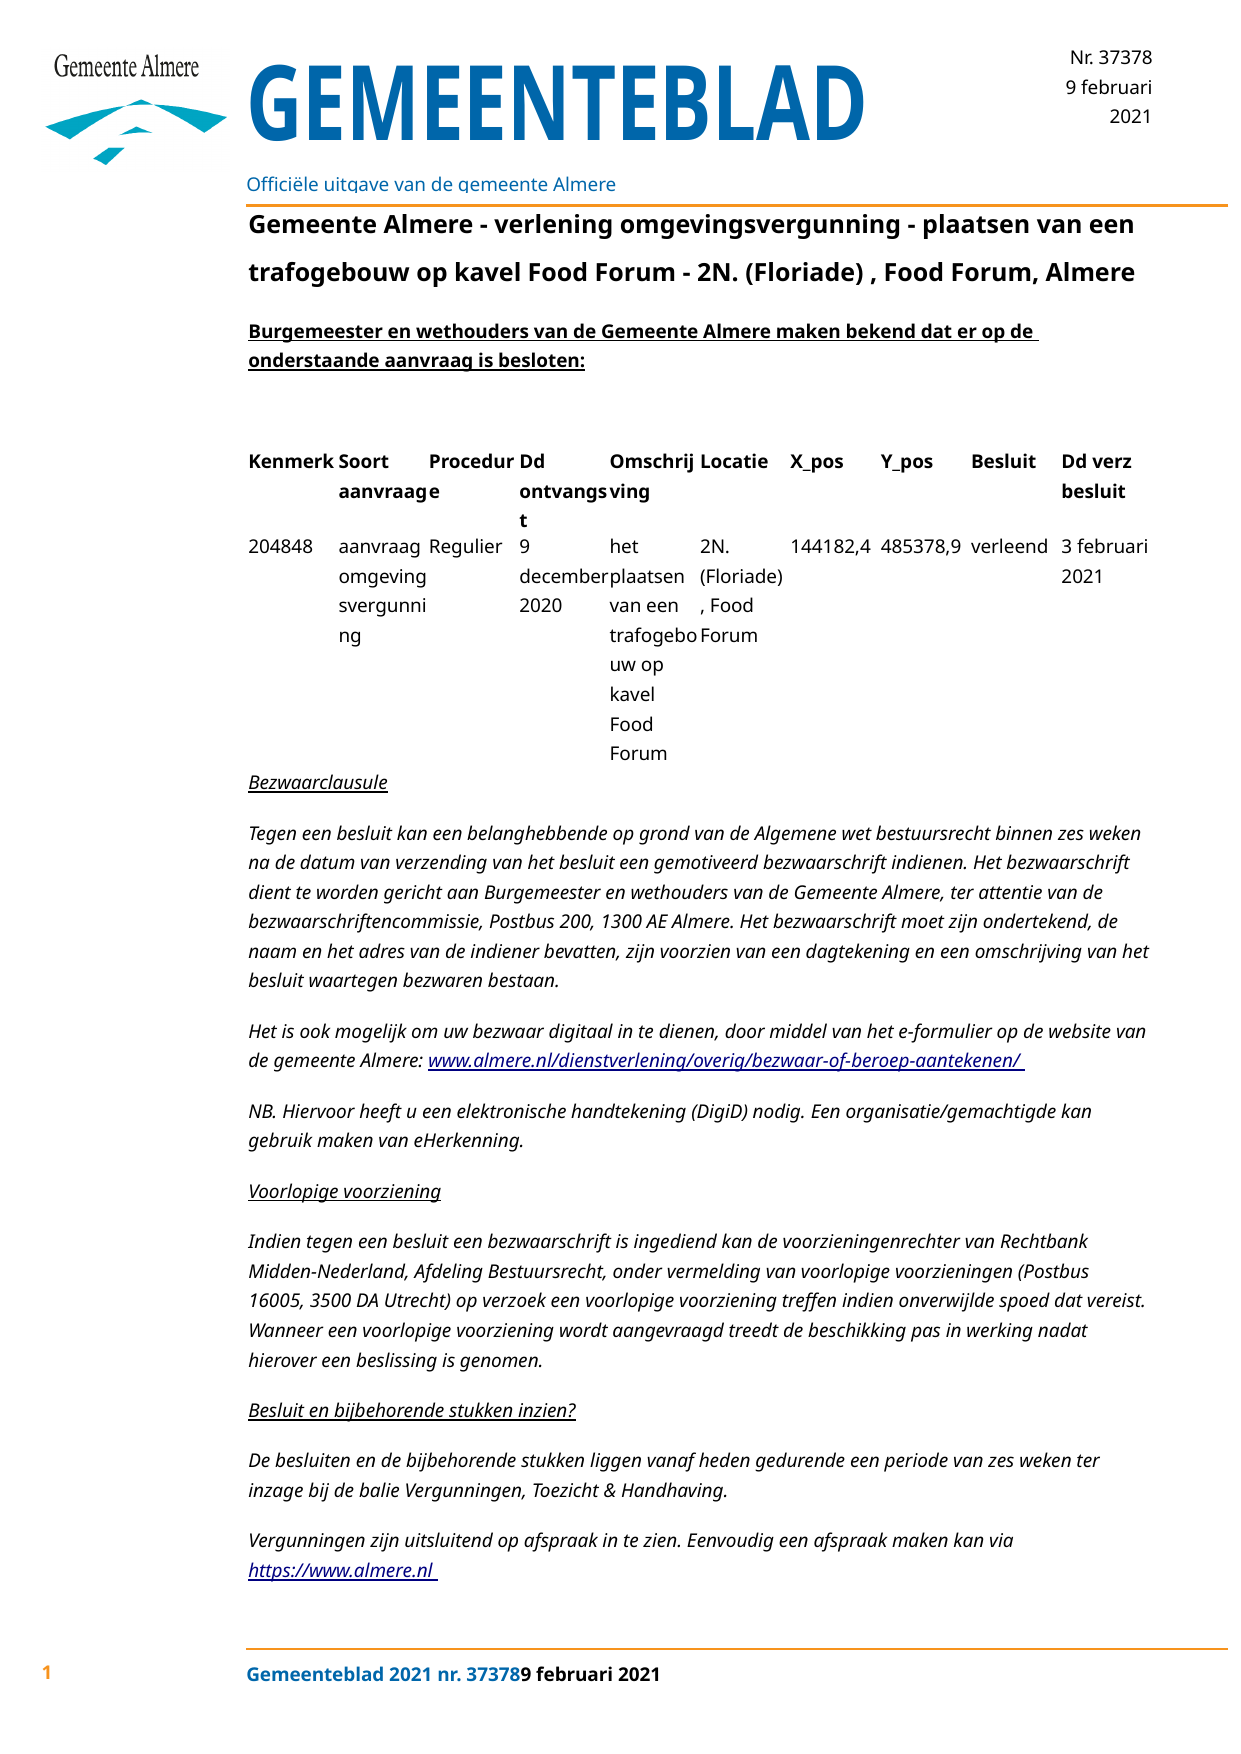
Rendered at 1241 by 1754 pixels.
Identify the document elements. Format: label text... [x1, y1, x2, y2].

table_cell 144182,4 [790, 533, 881, 766]
text Gemeente Almere - verlening omgevingsvergunning - plaatsen van een trafogebouw op kavel Food Forum - 2N. (Floriade) , Food Forum, Almere [248, 207, 1152, 288]
table_cell het plaatsen van een trafogebouw op kavel Food Forum [609, 533, 700, 766]
text NB. Hiervoor heeft u een elektronische handtekening (DigiD) nodig. Een organisatie/gemachtigde kan gebruik maken van eHerkenning. [248, 1098, 1152, 1153]
table_header Procedure [429, 449, 519, 533]
table_header Y_pos [881, 449, 971, 533]
table_cell aanvraag omgevingsvergunning [338, 533, 429, 766]
table_cell 485378,9 [881, 533, 971, 766]
text Vergunningen zijn uitsluitend op afspraak in te zien. Eenvoudig een afspraak maken kan via https://www.almere.nl [248, 1528, 1152, 1583]
table_header X_pos [790, 449, 881, 533]
table_cell Regulier [429, 533, 519, 766]
table_cell 2N. (Floriade) , Food Forum [700, 533, 790, 766]
text Besluit en bijbehorende stukken inzien? [248, 1397, 1152, 1423]
table_cell verleend [971, 533, 1061, 766]
table_header Besluit [971, 449, 1061, 533]
table_header Locatie [700, 449, 790, 533]
text Burgemeester en wethouders van de Gemeente Almere maken bekend dat er op de onderstaande aanvraag is besloten: [248, 318, 1152, 373]
picture [41, 47, 231, 172]
table_cell 9 december 2020 [519, 533, 609, 766]
table_header Dd ontvangst [519, 449, 609, 533]
text Het is ook mogelijk om uw bezwaar digitaal in te dienen, door middel van het e-formulier op de website van de gemeente Almere: www.almere.nl/dienstverlening/overig/bezwaar-of-beroep-aantekenen/ [248, 1018, 1152, 1073]
table_header Dd verz besluit [1061, 449, 1152, 533]
table_header Kenmerk [248, 449, 338, 533]
text De besluiten en de bijbehorende stukken liggen vanaf heden gedurende een periode van zes weken ter inzage bij de balie Vergunningen, Toezicht & Handhaving. [248, 1448, 1152, 1503]
text Voorlopige voorziening [248, 1178, 1152, 1204]
text Tegen een besluit kan een belanghebbende op grond van de Algemene wet bestuursrecht binnen zes weken na de datum van verzending van het besluit een gemotiveerd bezwaarschrift indienen. Het bezwaarschrift dient te worden gericht aan Burgemeester en wethouders van de Gemeente Almere, ter attentie van de bezwaarschriftencommissie, Postbus 200, 1300 AE Almere. Het bezwaarschrift moet zijn ondertekend, de naam en het adres van de indiener bevatten, zijn voorzien van een dagtekening en een omschrijving van het besluit waartegen bezwaren bestaan. [248, 820, 1152, 993]
table_header Soort aanvraag [338, 449, 429, 533]
text Bezwaarclausule [248, 769, 1152, 795]
table_cell 204848 [248, 533, 338, 766]
table_header Omschrijving [609, 449, 700, 533]
table_cell 3 februari 2021 [1061, 533, 1152, 766]
text Indien tegen een besluit een bezwaarschrift is ingediend kan de voorzieningenrechter van Rechtbank Midden-Nederland, Afdeling Bestuursrecht, onder vermelding van voorlopige voorzieningen (Postbus 16005, 3500 DA Utrecht) op verzoek een voorlopige voorziening treffen indien onverwijlde spoed dat vereist. Wanneer een voorlopige voorziening wordt aangevraagd treedt de beschikking pas in werking nadat hierover een beslissing is genomen. [248, 1228, 1152, 1373]
